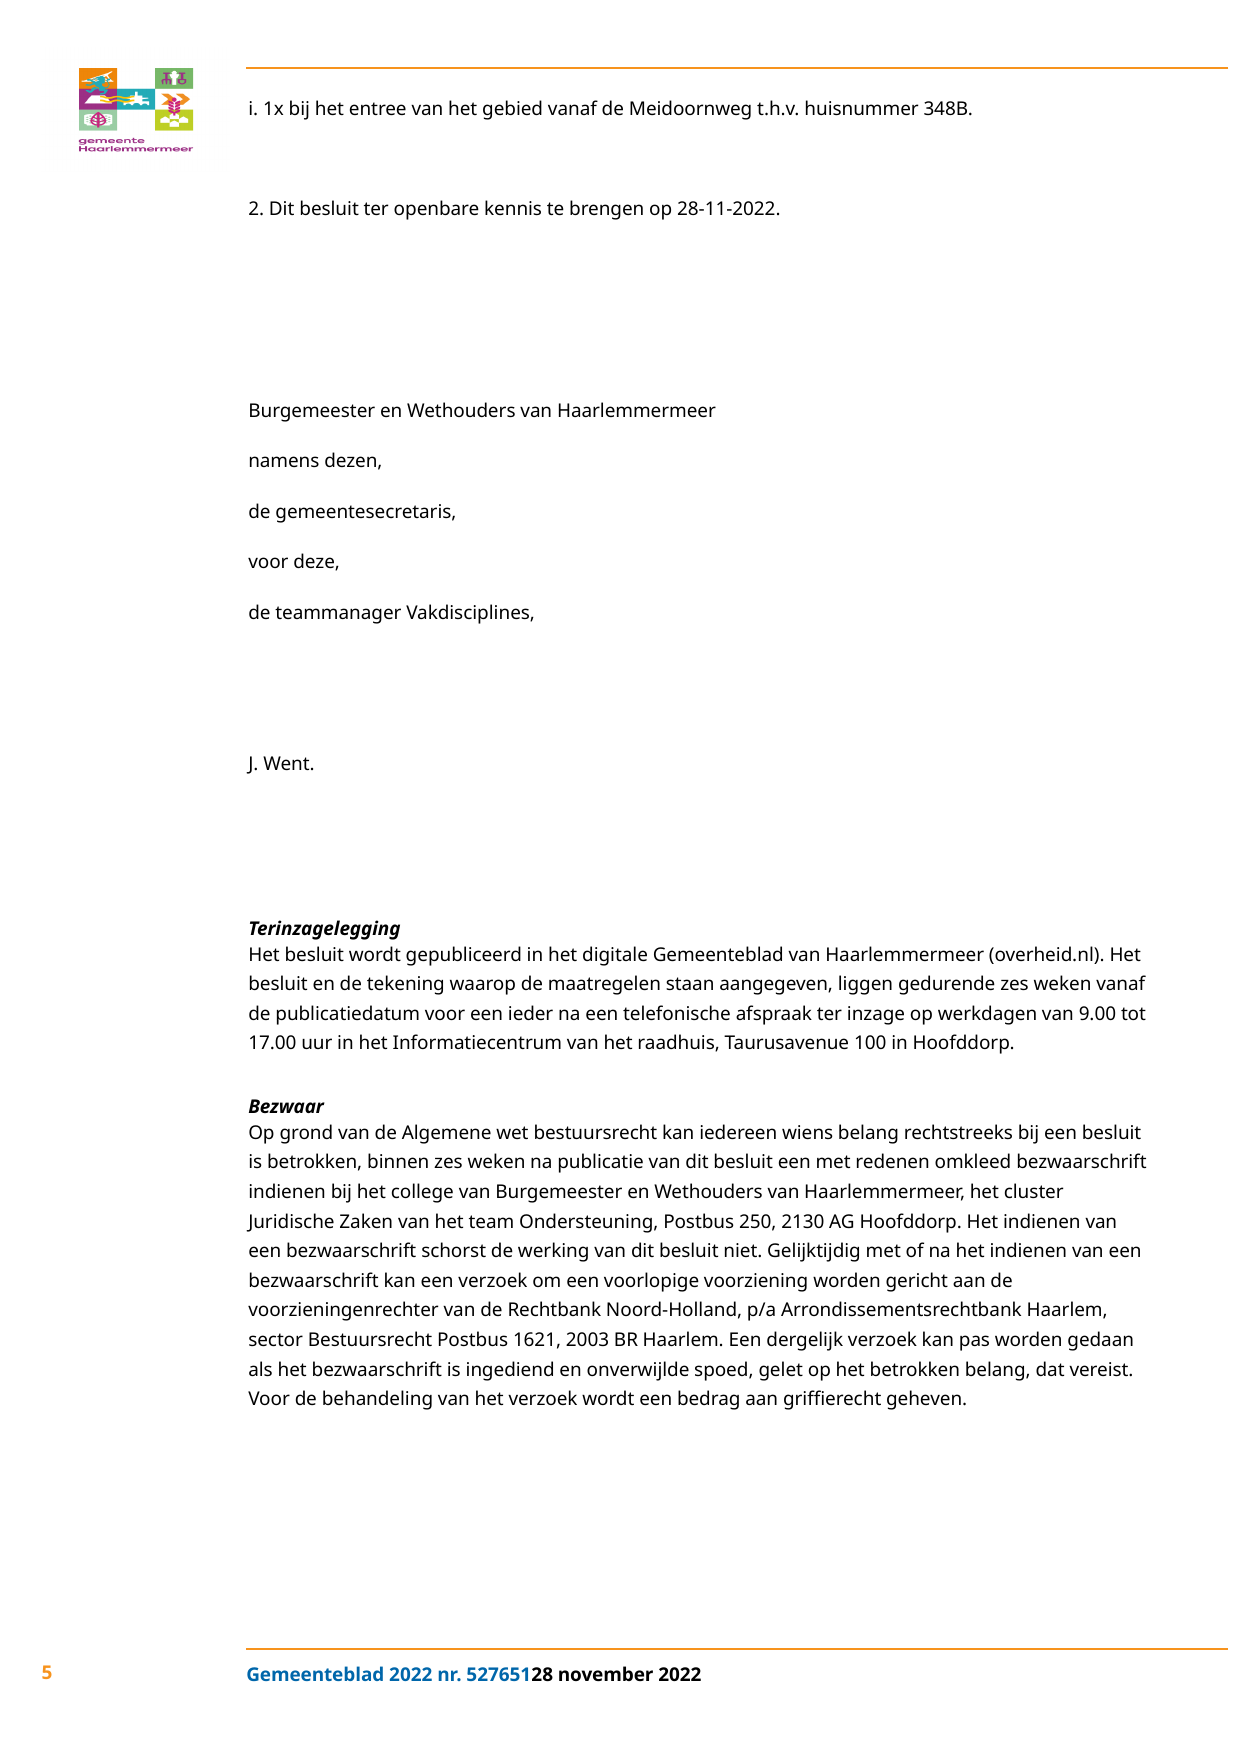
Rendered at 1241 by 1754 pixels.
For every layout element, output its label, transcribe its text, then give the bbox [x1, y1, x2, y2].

text i. 1x bij het entree van het gebied vanaf de Meidoornweg t.h.v. huisnummer 348B. [248, 95, 1152, 121]
text 2. Dit besluit ter openbare kennis te brengen op 28-11-2022. [248, 196, 1152, 221]
text Burgemeester en Wethouders van Haarlemmermeer [248, 397, 1152, 423]
text voor deze, [248, 548, 1152, 574]
text de teammanager Vakdisciplines, [248, 599, 1152, 625]
text de gemeentesecretaris, [248, 498, 1152, 524]
text Bezwaar [248, 1093, 1152, 1119]
picture [41, 47, 231, 172]
text J. Went. [248, 750, 1152, 776]
text Het besluit wordt gepubliceerd in het digitale Gemeenteblad van Haarlemmermeer (overheid.nl). Het besluit en de tekening waarop de maatregelen staan aangegeven, liggen gedurende zes weken vanaf de publicatiedatum voor een ieder na een telefonische afspraak ter inzage op werkdagen van 9.00 tot 17.00 uur in het Informatiecentrum van het raadhuis, Taurusavenue 100 in Hoofddorp. [248, 941, 1152, 1055]
text Op grond van de Algemene wet bestuursrecht kan iedereen wiens belang rechtstreeks bij een besluit is betrokken, binnen zes weken na publicatie van dit besluit een met redenen omkleed bezwaarschrift indienen bij het college van Burgemeester en Wethouders van Haarlemmermeer, het cluster Juridische Zaken van het team Ondersteuning, Postbus 250, 2130 AG Hoofddorp. Het indienen van een bezwaarschrift schorst de werking van dit besluit niet. Gelijktijdig met of na het indienen van een bezwaarschrift kan een verzoek om een voorlopige voorziening worden gericht aan de voorzieningenrechter van de Rechtbank Noord-Holland, p/a Arrondissementsrechtbank Haarlem, sector Bestuursrecht Postbus 1621, 2003 BR Haarlem. Een dergelijk verzoek kan pas worden gedaan als het bezwaarschrift is ingediend en onverwijlde spoed, gelet op het betrokken belang, dat vereist. Voor de behandeling van het verzoek wordt een bedrag aan griffierecht geheven. [248, 1119, 1152, 1411]
text namens dezen, [248, 448, 1152, 473]
text Terinzagelegging [248, 915, 1152, 941]
